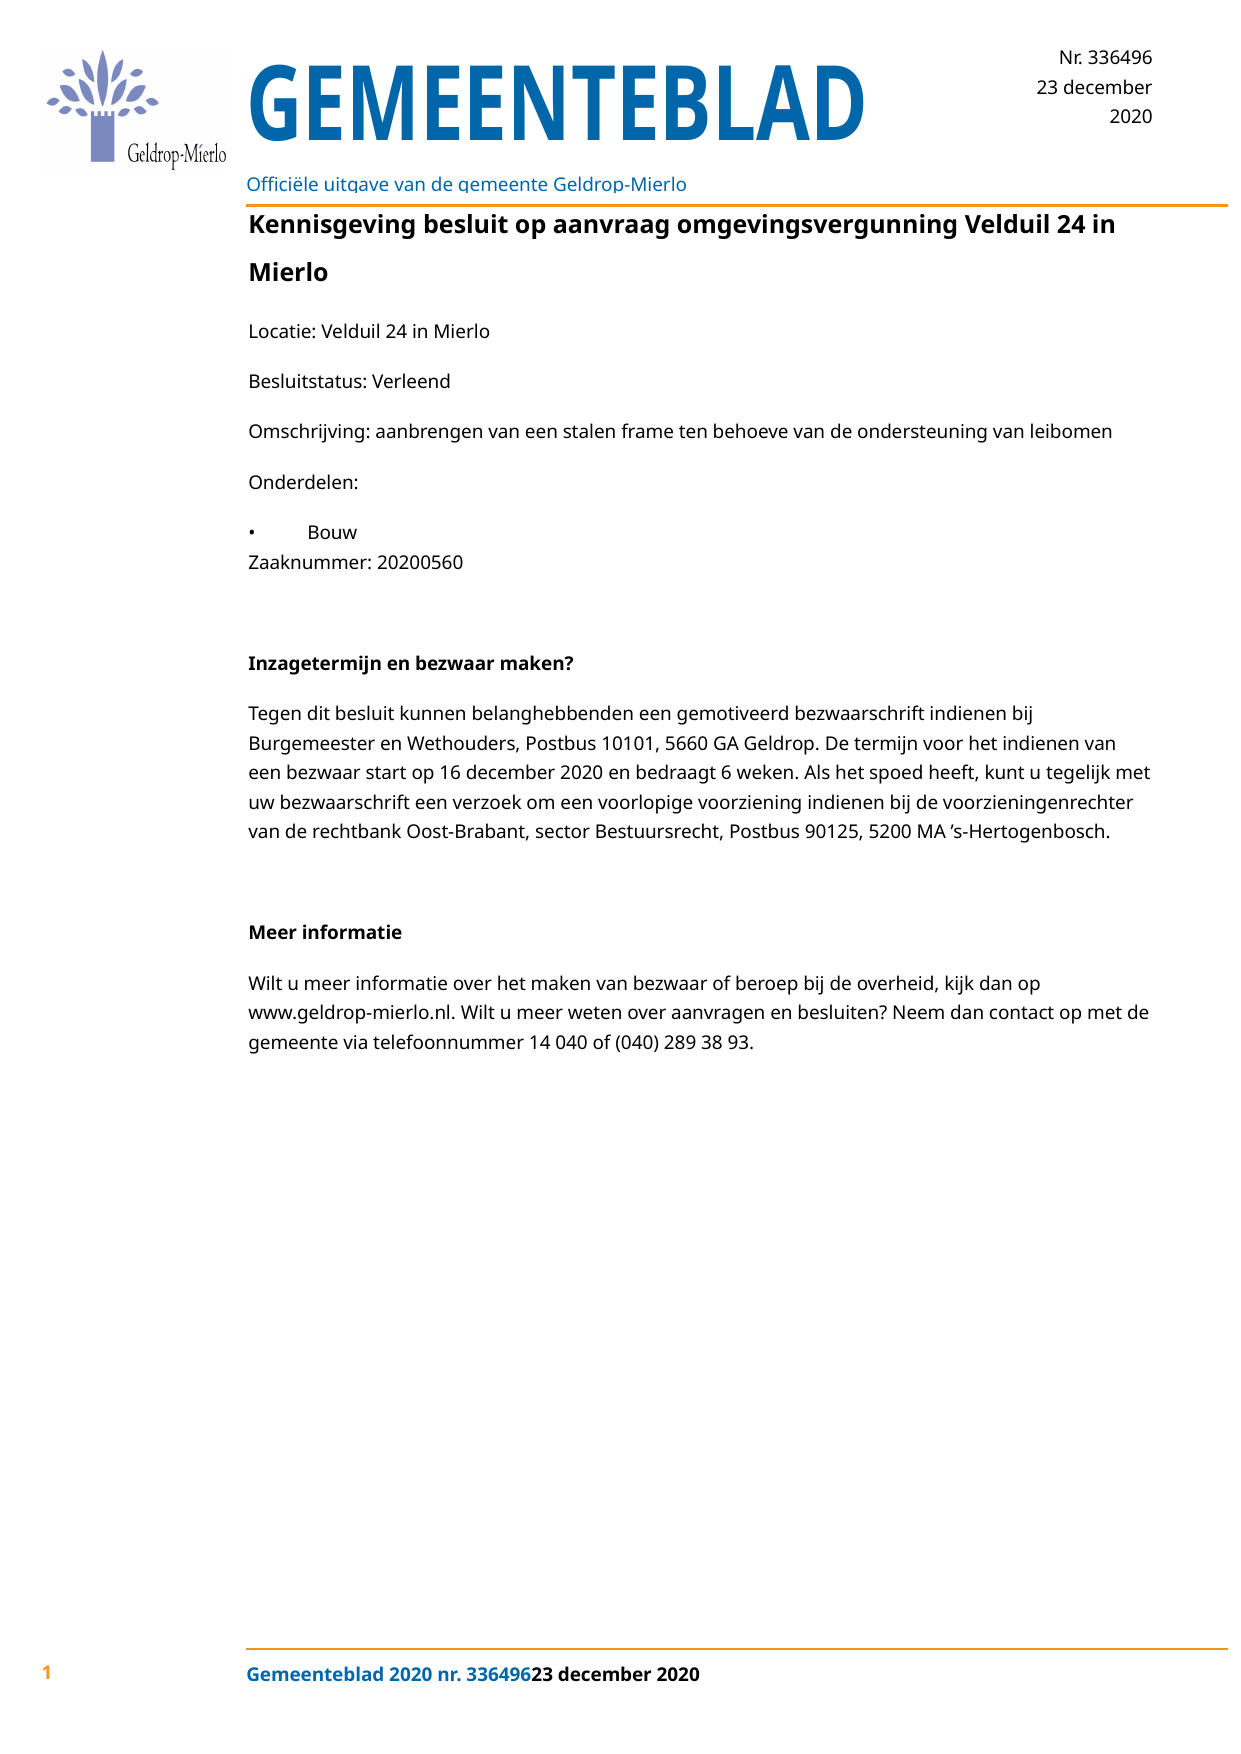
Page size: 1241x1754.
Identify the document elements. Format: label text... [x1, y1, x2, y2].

text Onderdelen: [248, 469, 1152, 495]
text Tegen dit besluit kunnen belanghebbenden een gemotiveerd bezwaarschrift indienen bij Burgemeester en Wethouders, Postbus 10101, 5660 GA Geldrop. De termijn voor het indienen van een bezwaar start op 16 december 2020 en bedraagt 6 weken. Als het spoed heeft, kunt u tegelijk met uw bezwaarschrift een verzoek om een voorlopige voorziening indienen bij de voorzieningenrechter van de rechtbank Oost-Brabant, sector Bestuursrecht, Postbus 90125, 5200 MA ’s-Hertogenbosch. [248, 700, 1152, 844]
text Wilt u meer informatie over het maken van bezwaar of beroep bij de overheid, kijk dan op www.geldrop-mierlo.nl. Wilt u meer weten over aanvragen en besluiten? Neem dan contact op met de gemeente via telefoonnummer 14 040 of (040) 289 38 93. [248, 970, 1152, 1055]
text Besluitstatus: Verleend [248, 368, 1152, 394]
list Bouw [248, 519, 1152, 545]
text Omschrijving: aanbrengen van een stalen frame ten behoeve van de ondersteuning van leibomen [248, 419, 1152, 444]
picture [41, 47, 231, 172]
text Locatie: Velduil 24 in Mierlo [248, 318, 1152, 344]
text Zaaknummer: 20200560 [248, 549, 1152, 575]
text Meer informatie [248, 919, 1152, 945]
text Kennisgeving besluit op aanvraag omgevingsvergunning Velduil 24 in Mierlo [248, 207, 1152, 288]
text Inzagetermijn en bezwaar maken? [248, 650, 1152, 676]
